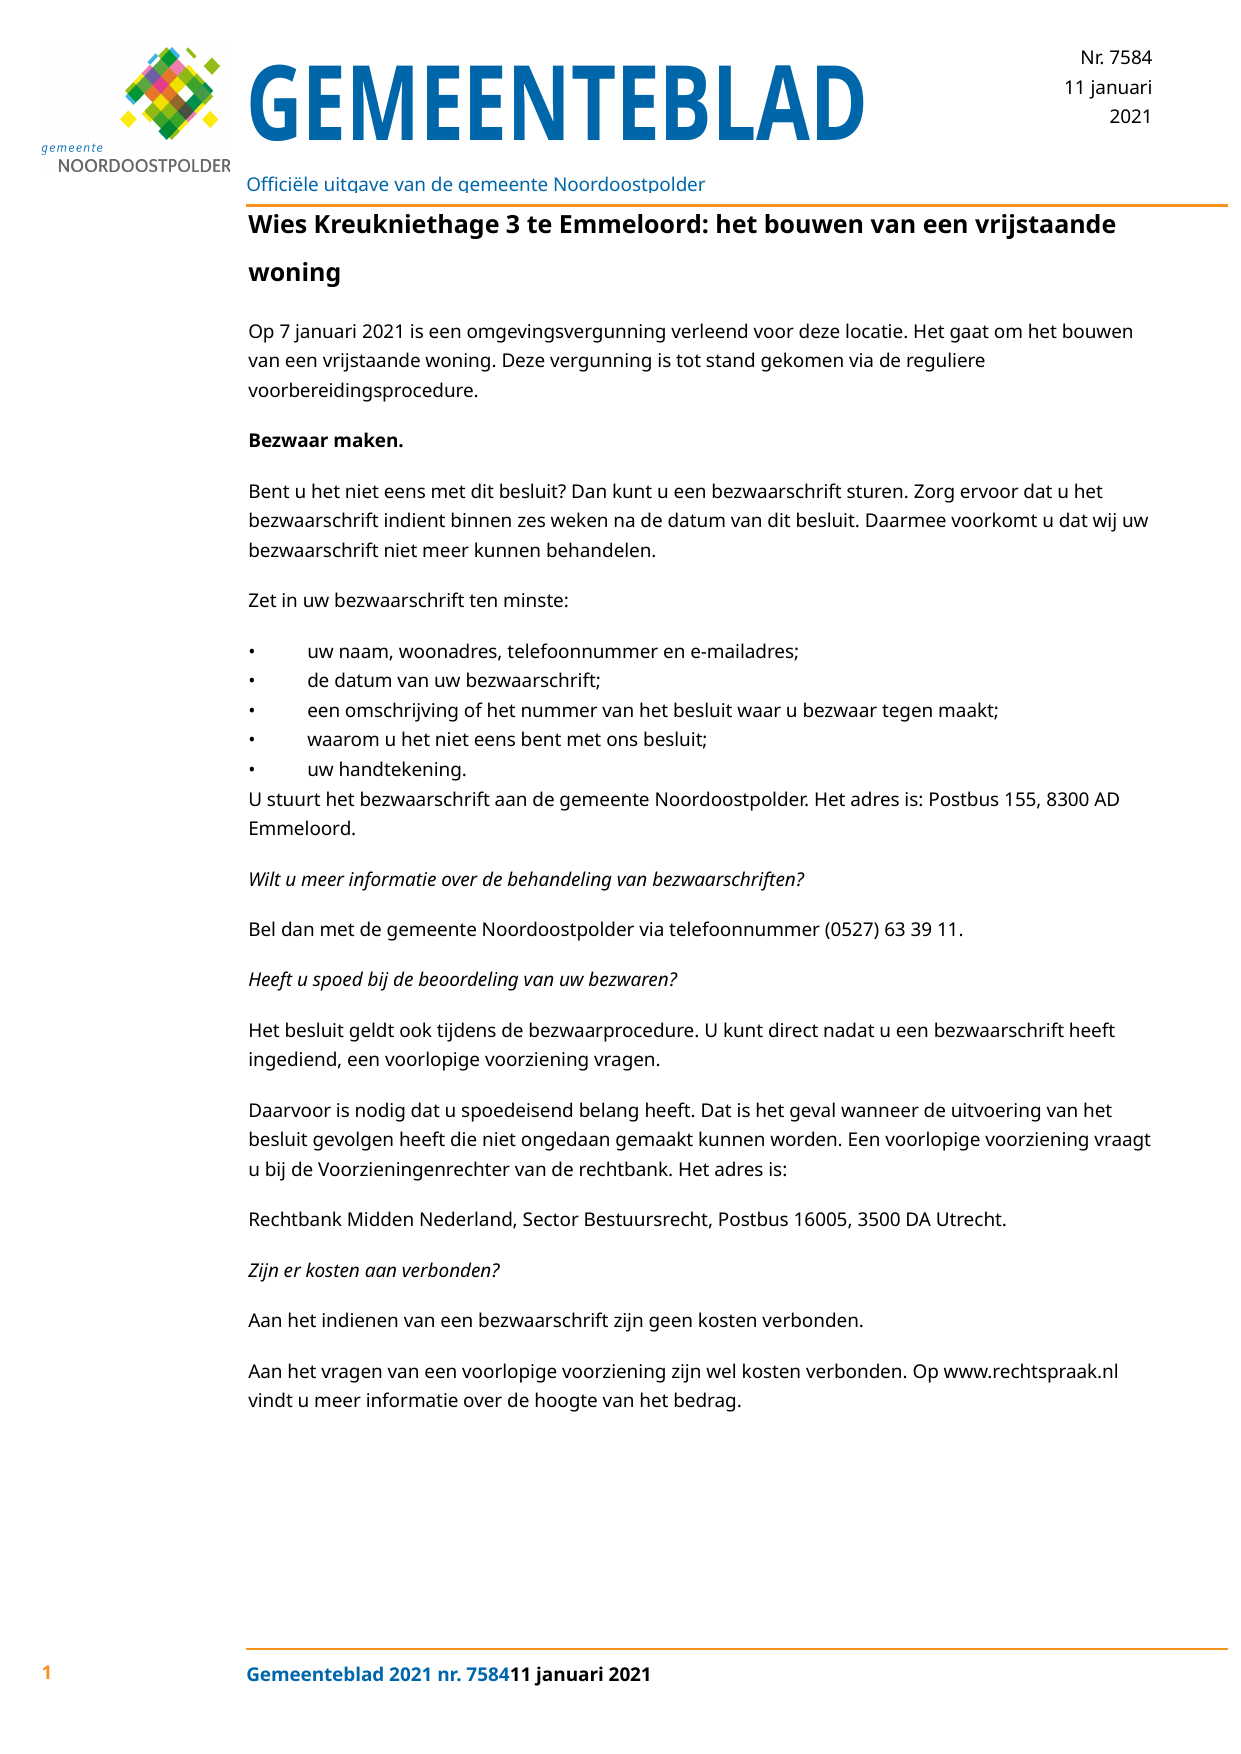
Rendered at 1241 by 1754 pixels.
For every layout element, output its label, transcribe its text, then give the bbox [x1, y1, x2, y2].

text Op 7 januari 2021 is een omgevingsvergunning verleend voor deze locatie. Het gaat om het bouwen van een vrijstaande woning. Deze vergunning is tot stand gekomen via de reguliere voorbereidingsprocedure. [248, 318, 1152, 403]
text Rechtbank Midden Nederland, Sector Bestuursrecht, Postbus 16005, 3500 DA Utrecht. [248, 1207, 1152, 1232]
list waarom u het niet eens bent met ons besluit; [248, 727, 1152, 752]
text Aan het vragen van een voorlopige voorziening zijn wel kosten verbonden. Op www.rechtspraak.nl vindt u meer informatie over de hoogte van het bedrag. [248, 1358, 1152, 1413]
text Wilt u meer informatie over de behandeling van bezwaarschriften? [248, 866, 1152, 892]
list een omschrijving of het nummer van het besluit waar u bezwaar tegen maakt; [248, 697, 1152, 723]
picture [41, 47, 231, 172]
text Zet in uw bezwaarschrift ten minste: [248, 587, 1152, 613]
list uw naam, woonadres, telefoonnummer en e-mailadres; [248, 638, 1152, 664]
text Heeft u spoed bij de beoordeling van uw bezwaren? [248, 967, 1152, 992]
text Wies Kreukniethage 3 te Emmeloord: het bouwen van een vrijstaande woning [248, 207, 1152, 288]
list de datum van uw bezwaarschrift; [248, 667, 1152, 693]
text Daarvoor is nodig dat u spoedeisend belang heeft. Dat is het geval wanneer de uitvoering van het besluit gevolgen heeft die niet ongedaan gemaakt kunnen worden. Een voorlopige voorziening vraagt u bij de Voorzieningenrechter van de rechtbank. Het adres is: [248, 1097, 1152, 1182]
text Bent u het niet eens met dit besluit? Dan kunt u een bezwaarschrift sturen. Zorg ervoor dat u het bezwaarschrift indient binnen zes weken na de datum van dit besluit. Daarmee voorkomt u dat wij uw bezwaarschrift niet meer kunnen behandelen. [248, 478, 1152, 563]
text Zijn er kosten aan verbonden? [248, 1257, 1152, 1283]
list uw handtekening. [248, 756, 1152, 782]
text Bel dan met de gemeente Noordoostpolder via telefoonnummer (0527) 63 39 11. [248, 916, 1152, 942]
text Aan het indienen van een bezwaarschrift zijn geen kosten verbonden. [248, 1307, 1152, 1333]
text Het besluit geldt ook tijdens de bezwaarprocedure. U kunt direct nadat u een bezwaarschrift heeft ingediend, een voorlopige voorziening vragen. [248, 1017, 1152, 1072]
text Bezwaar maken. [248, 427, 1152, 453]
text U stuurt het bezwaarschrift aan de gemeente Noordoostpolder. Het adres is: Postbus 155, 8300 AD Emmeloord. [248, 786, 1152, 841]
